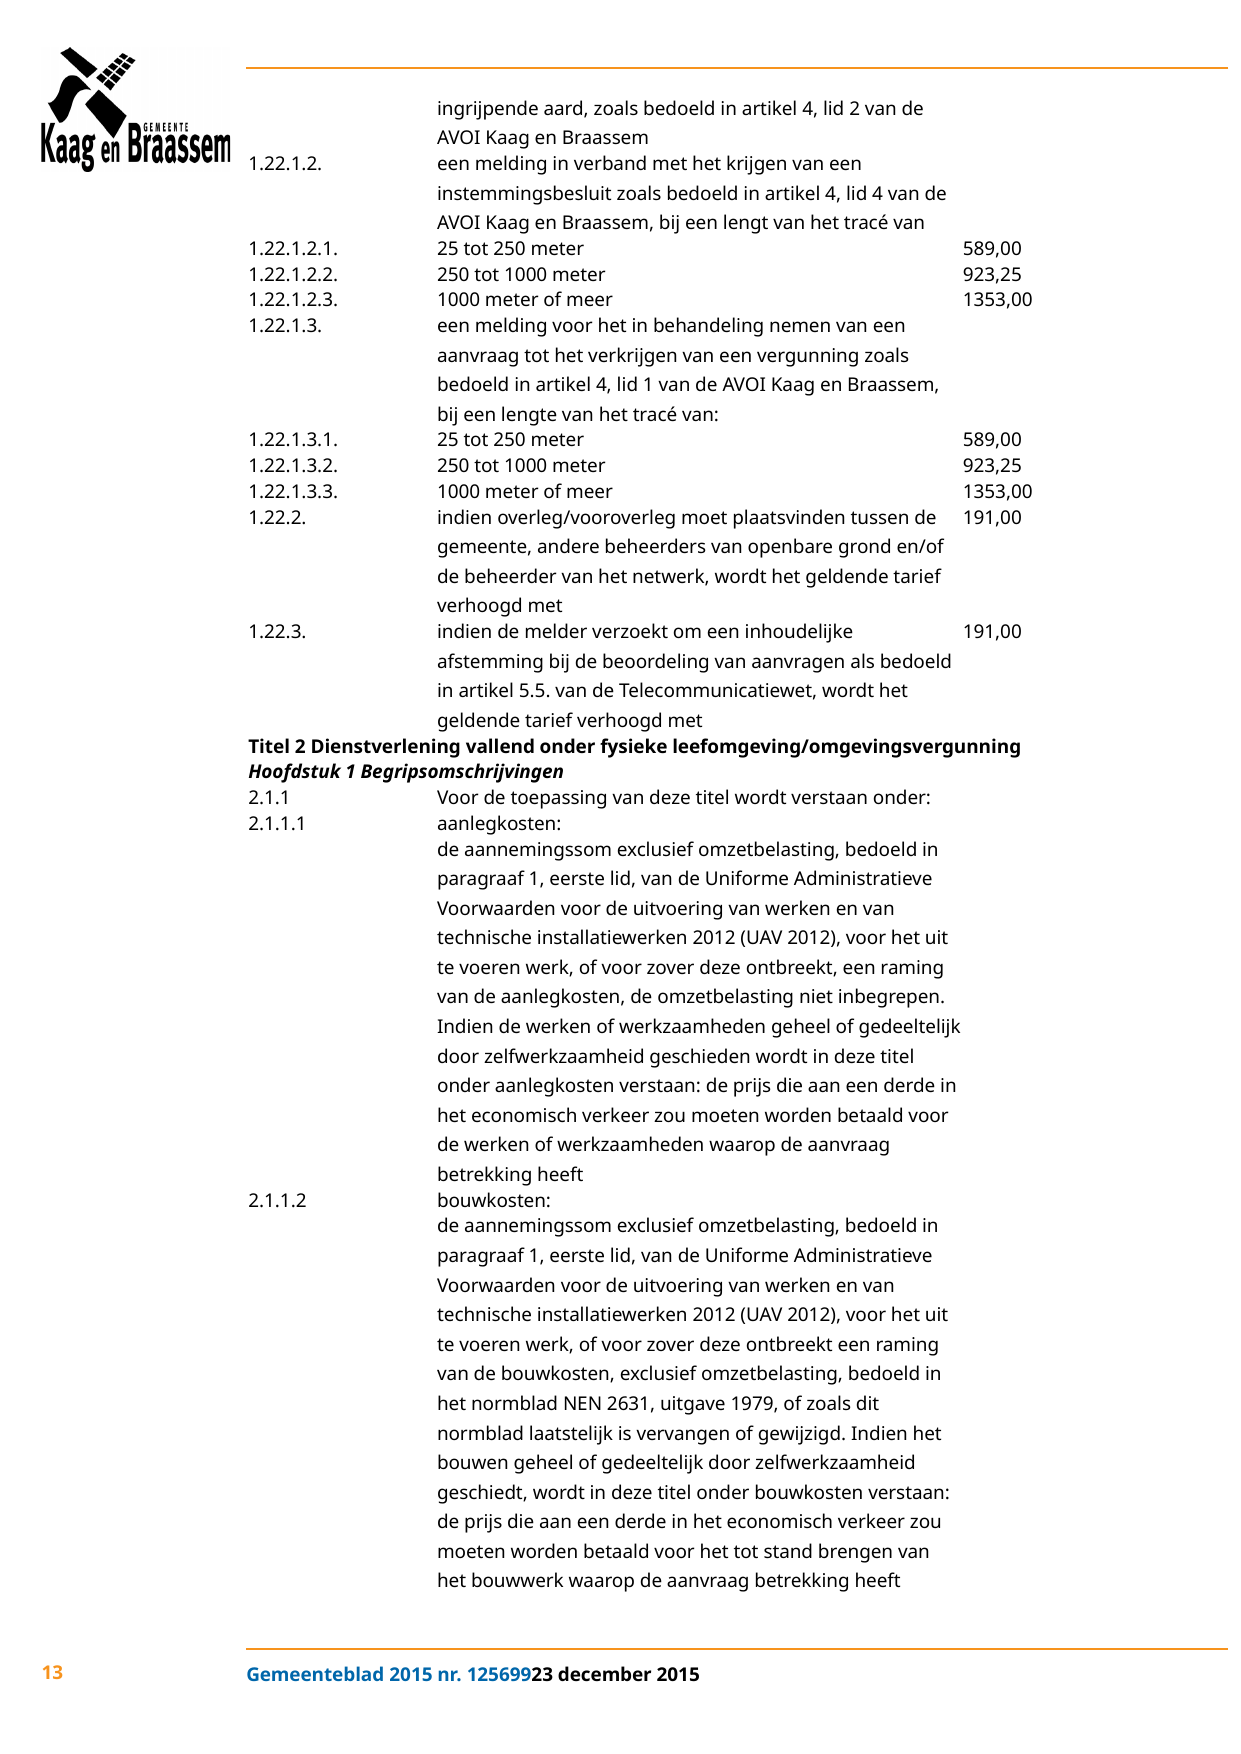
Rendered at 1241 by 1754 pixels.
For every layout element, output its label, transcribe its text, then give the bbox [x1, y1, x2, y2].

table_cell 1.22.2. [248, 504, 437, 618]
table_cell indien overleg/vooroverleg moet plaatsvinden tussen de gemeente, andere beheerders van openbare grond en/of de beheerder van het netwerk, wordt het geldende tarief verhoogd met [437, 504, 963, 618]
table_cell 1.22.1.2.1. [248, 235, 437, 261]
table_cell Voor de toepassing van deze titel wordt verstaan onder: [437, 784, 963, 810]
picture [41, 47, 231, 172]
table_cell [963, 1187, 1152, 1213]
table_cell 1353,00 [963, 286, 1152, 312]
table_cell Hoofdstuk 1 Begripsomschrijvingen [248, 759, 1152, 784]
table_cell [963, 784, 1152, 810]
table_cell [248, 836, 437, 1187]
table_cell [963, 150, 1152, 235]
table_cell 1.22.3. [248, 618, 437, 733]
table_cell ingrijpende aard, zoals bedoeld in artikel 4, lid 2 van de AVOI Kaag en Braassem [437, 95, 963, 150]
table_cell 589,00 [963, 427, 1152, 452]
table_cell een melding voor het in behandeling nemen van een aanvraag tot het verkrijgen van een vergunning zoals bedoeld in artikel 4, lid 1 van de AVOI Kaag en Braassem, bij een lengte van het tracé van: [437, 312, 963, 427]
table_cell aanlegkosten: [437, 810, 963, 836]
table_cell 2.1.1.2 [248, 1187, 437, 1213]
table_cell 191,00 [963, 618, 1152, 733]
table_cell 250 tot 1000 meter [437, 261, 963, 286]
table_cell de aannemingssom exclusief omzetbelasting, bedoeld in paragraaf 1, eerste lid, van de Uniforme Administratieve Voorwaarden voor de uitvoering van werken en van technische installatiewerken 2012 (UAV 2012), voor het uit te voeren werk, of voor zover deze ontbreekt, een raming van de aanlegkosten, de omzetbelasting niet inbegrepen. Indien de werken of werkzaamheden geheel of gedeeltelijk door zelfwerkzaamheid geschieden wordt in deze titel onder aanlegkosten verstaan: de prijs die aan een derde in het economisch verkeer zou moeten worden betaald voor de werken of werkzaamheden waarop de aanvraag betrekking heeft [437, 836, 963, 1187]
table_cell 1000 meter of meer [437, 478, 963, 504]
table_cell indien de melder verzoekt om een inhoudelijke afstemming bij de beoordeling van aanvragen als bedoeld in artikel 5.5. van de Telecommunicatiewet, wordt het geldende tarief verhoogd met [437, 618, 963, 733]
table_cell 2.1.1 [248, 784, 437, 810]
table_cell [963, 810, 1152, 836]
table_cell [963, 95, 1152, 150]
table_cell 1.22.1.2. [248, 150, 437, 235]
table_cell 191,00 [963, 504, 1152, 618]
table_cell 2.1.1.1 [248, 810, 437, 836]
table_cell 1.22.1.3.3. [248, 478, 437, 504]
table_cell [248, 1213, 437, 1593]
table_cell 1.22.1.2.2. [248, 261, 437, 286]
table_cell 25 tot 250 meter [437, 235, 963, 261]
table_cell 1.22.1.3.1. [248, 427, 437, 452]
table_cell 923,25 [963, 261, 1152, 286]
table_cell [963, 836, 1152, 1187]
table_cell 250 tot 1000 meter [437, 453, 963, 478]
table_cell 1353,00 [963, 478, 1152, 504]
table_cell de aannemingssom exclusief omzetbelasting, bedoeld in paragraaf 1, eerste lid, van de Uniforme Administratieve Voorwaarden voor de uitvoering van werken en van technische installatiewerken 2012 (UAV 2012), voor het uit te voeren werk, of voor zover deze ontbreekt een raming van de bouwkosten, exclusief omzetbelasting, bedoeld in het normblad NEN 2631, uitgave 1979, of zoals dit normblad laatstelijk is vervangen of gewijzigd. Indien het bouwen geheel of gedeeltelijk door zelfwerkzaamheid geschiedt, wordt in deze titel onder bouwkosten verstaan: de prijs die aan een derde in het economisch verkeer zou moeten worden betaald voor het tot stand brengen van het bouwwerk waarop de aanvraag betrekking heeft [437, 1213, 963, 1593]
table_cell een melding in verband met het krijgen van een instemmingsbesluit zoals bedoeld in artikel 4, lid 4 van de AVOI Kaag en Braassem, bij een lengt van het tracé van [437, 150, 963, 235]
table_cell bouwkosten: [437, 1187, 963, 1213]
table_cell 589,00 [963, 235, 1152, 261]
table_cell [248, 95, 437, 150]
table_cell [963, 312, 1152, 427]
table_cell Titel 2 Dienstverlening vallend onder fysieke leefomgeving/omgevingsvergunning [248, 733, 1152, 758]
table_cell 25 tot 250 meter [437, 427, 963, 452]
table_cell 1.22.1.2.3. [248, 286, 437, 312]
table_cell 923,25 [963, 453, 1152, 478]
table_cell 1.22.1.3.2. [248, 453, 437, 478]
table_cell 1000 meter of meer [437, 286, 963, 312]
table_cell 1.22.1.3. [248, 312, 437, 427]
table_cell [963, 1213, 1152, 1593]
